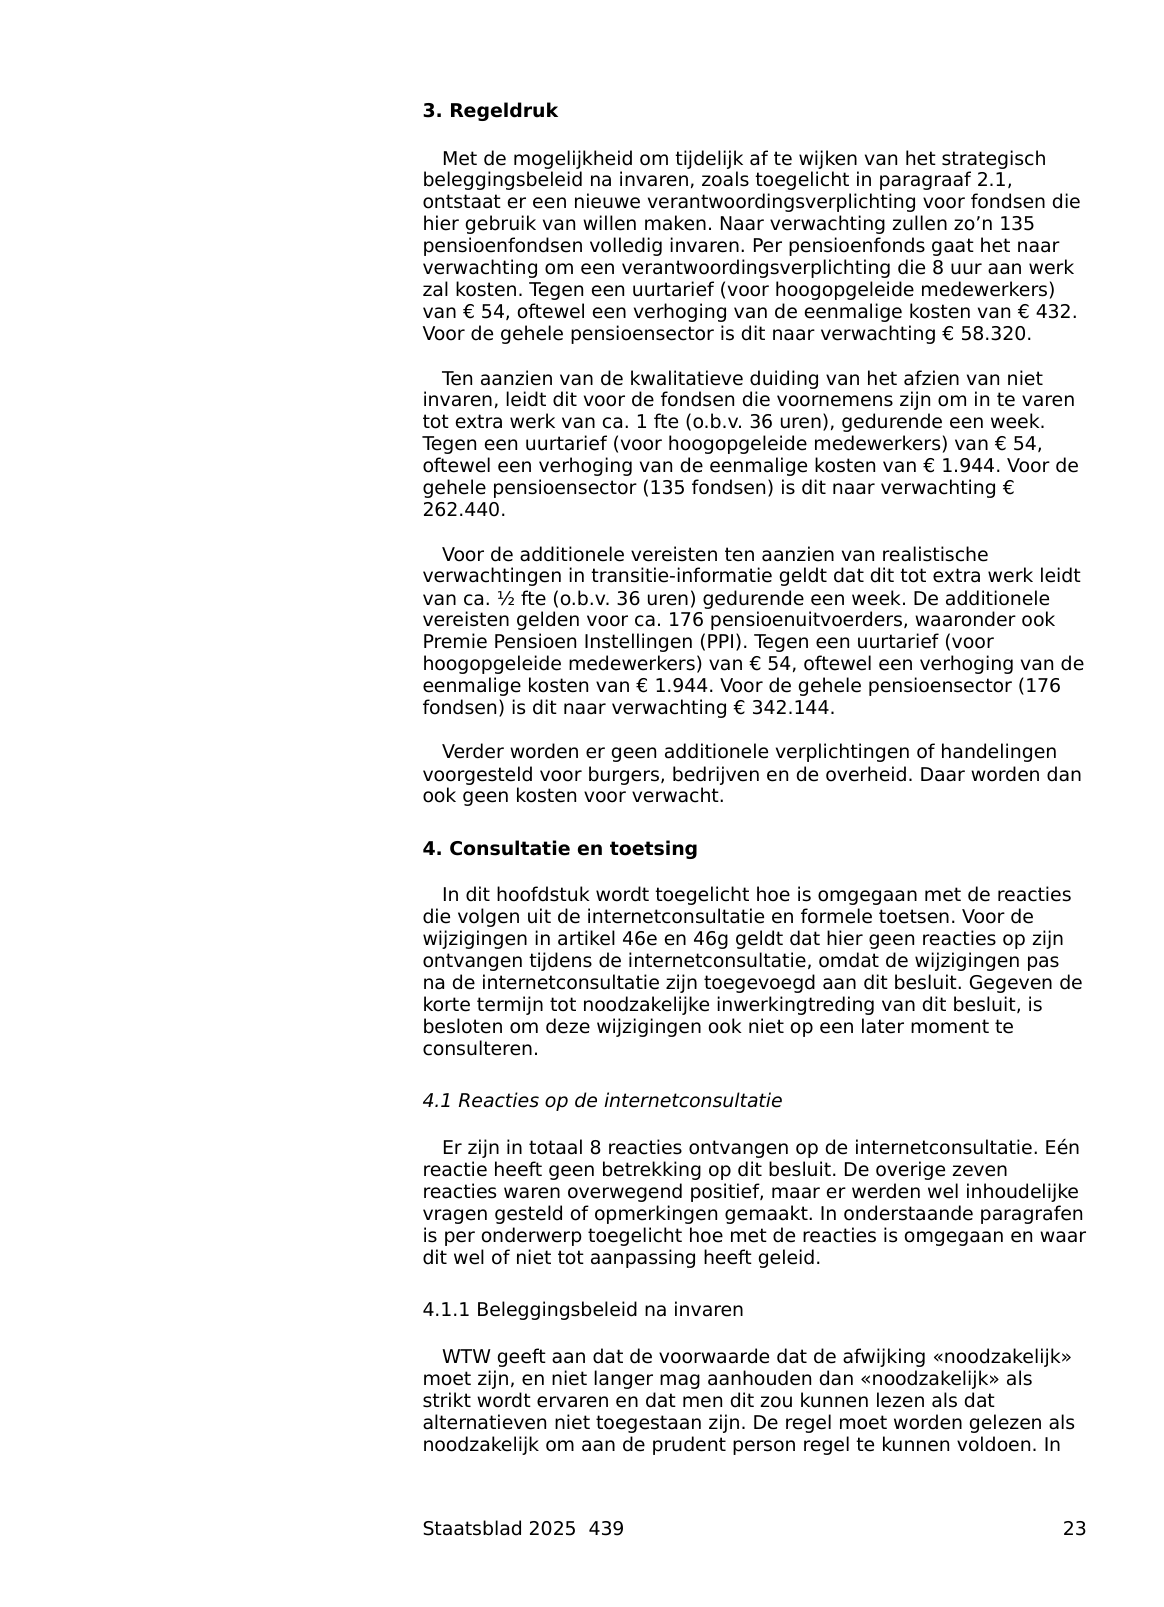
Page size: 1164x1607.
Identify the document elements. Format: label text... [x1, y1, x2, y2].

text In dit hoofdstuk wordt toegelicht hoe is omgegaan met de reacties die volgen uit de internetconsultatie en formele toetsen. Voor de wijzigingen in artikel 46e en 46g geldt dat hier geen reacties op zijn ontvangen tijdens de internetconsultatie, omdat de wijzigingen pas na de internetconsultatie zijn toegevoegd aan dit besluit. Gegeven de korte termijn tot noodzakelijke inwerkingtreding van dit besluit, is besloten om deze wijzigingen ook niet op een later moment te consulteren. [422, 884, 1087, 1060]
text Ten aanzien van de kwalitatieve duiding van het afzien van niet invaren, leidt dit voor de fondsen die voornemens zijn om in te varen tot extra werk van ca. 1 fte (o.b.v. 36 uren), gedurende een week. Tegen een uurtarief (voor hoogopgeleide medewerkers) van € 54, oftewel een verhoging van de eenmalige kosten van € 1.944. Voor de gehele pensioensector (135 fondsen) is dit naar verwachting € 262.440. [422, 367, 1087, 521]
text Met de mogelijkheid om tijdelijk af te wijken van het strategisch beleggingsbeleid na invaren, zoals toegelicht in paragraaf 2.1, ontstaat er een nieuwe verantwoordingsverplichting voor fondsen die hier gebruik van willen maken. Naar verwachting zullen zo’n 135 pensioenfondsen volledig invaren. Per pensioenfonds gaat het naar verwachting om een verantwoordingsverplichting die 8 uur aan werk zal kosten. Tegen een uurtarief (voor hoogopgeleide medewerkers) van € 54, oftewel een verhoging van de eenmalige kosten van € 432. Voor de gehele pensioensector is dit naar verwachting € 58.320. [422, 147, 1087, 345]
subtitle 4. Consultatie en toetsing [422, 837, 1087, 859]
text Verder worden er geen additionele verplichtingen of handelingen voorgesteld voor burgers, bedrijven en de overheid. Daar worden dan ook geen kosten voor verwacht. [422, 741, 1087, 807]
text Er zijn in totaal 8 reacties ontvangen op de internetconsultatie. Eén reactie heeft geen betrekking op dit besluit. De overige zeven reacties waren overwegend positief, maar er werden wel inhoudelijke vragen gesteld of opmerkingen gemaakt. In onderstaande paragrafen is per onderwerp toegelicht hoe met de reacties is omgegaan en waar dit wel of niet tot aanpassing heeft geleid. [422, 1137, 1087, 1269]
subtitle 4.1 Reacties op de internetconsultatie [422, 1090, 1087, 1112]
subtitle 3. Regeldruk [422, 100, 1087, 122]
subtitle 4.1.1 Beleggingsbeleid na invaren [422, 1299, 1087, 1321]
text Voor de additionele vereisten ten aanzien van realistische verwachtingen in transitie-informatie geldt dat dit tot extra werk leidt van ca. ½ fte (o.b.v. 36 uren) gedurende een week. De additionele vereisten gelden voor ca. 176 pensioenuitvoerders, waaronder ook Premie Pensioen Instellingen (PPI). Tegen een uurtarief (voor hoogopgeleide medewerkers) van € 54, oftewel een verhoging van de eenmalige kosten van € 1.944. Voor de gehele pensioensector (176 fondsen) is dit naar verwachting € 342.144. [422, 543, 1087, 719]
text WTW geeft aan dat de voorwaarde dat de afwijking «noodzakelijk» moet zijn, en niet langer mag aanhouden dan «noodzakelijk» als strikt wordt ervaren en dat men dit zou kunnen lezen als dat alternatieven niet toegestaan zijn. De regel moet worden gelezen als noodzakelijk om aan de prudent person regel te kunnen voldoen. In [422, 1346, 1087, 1456]
